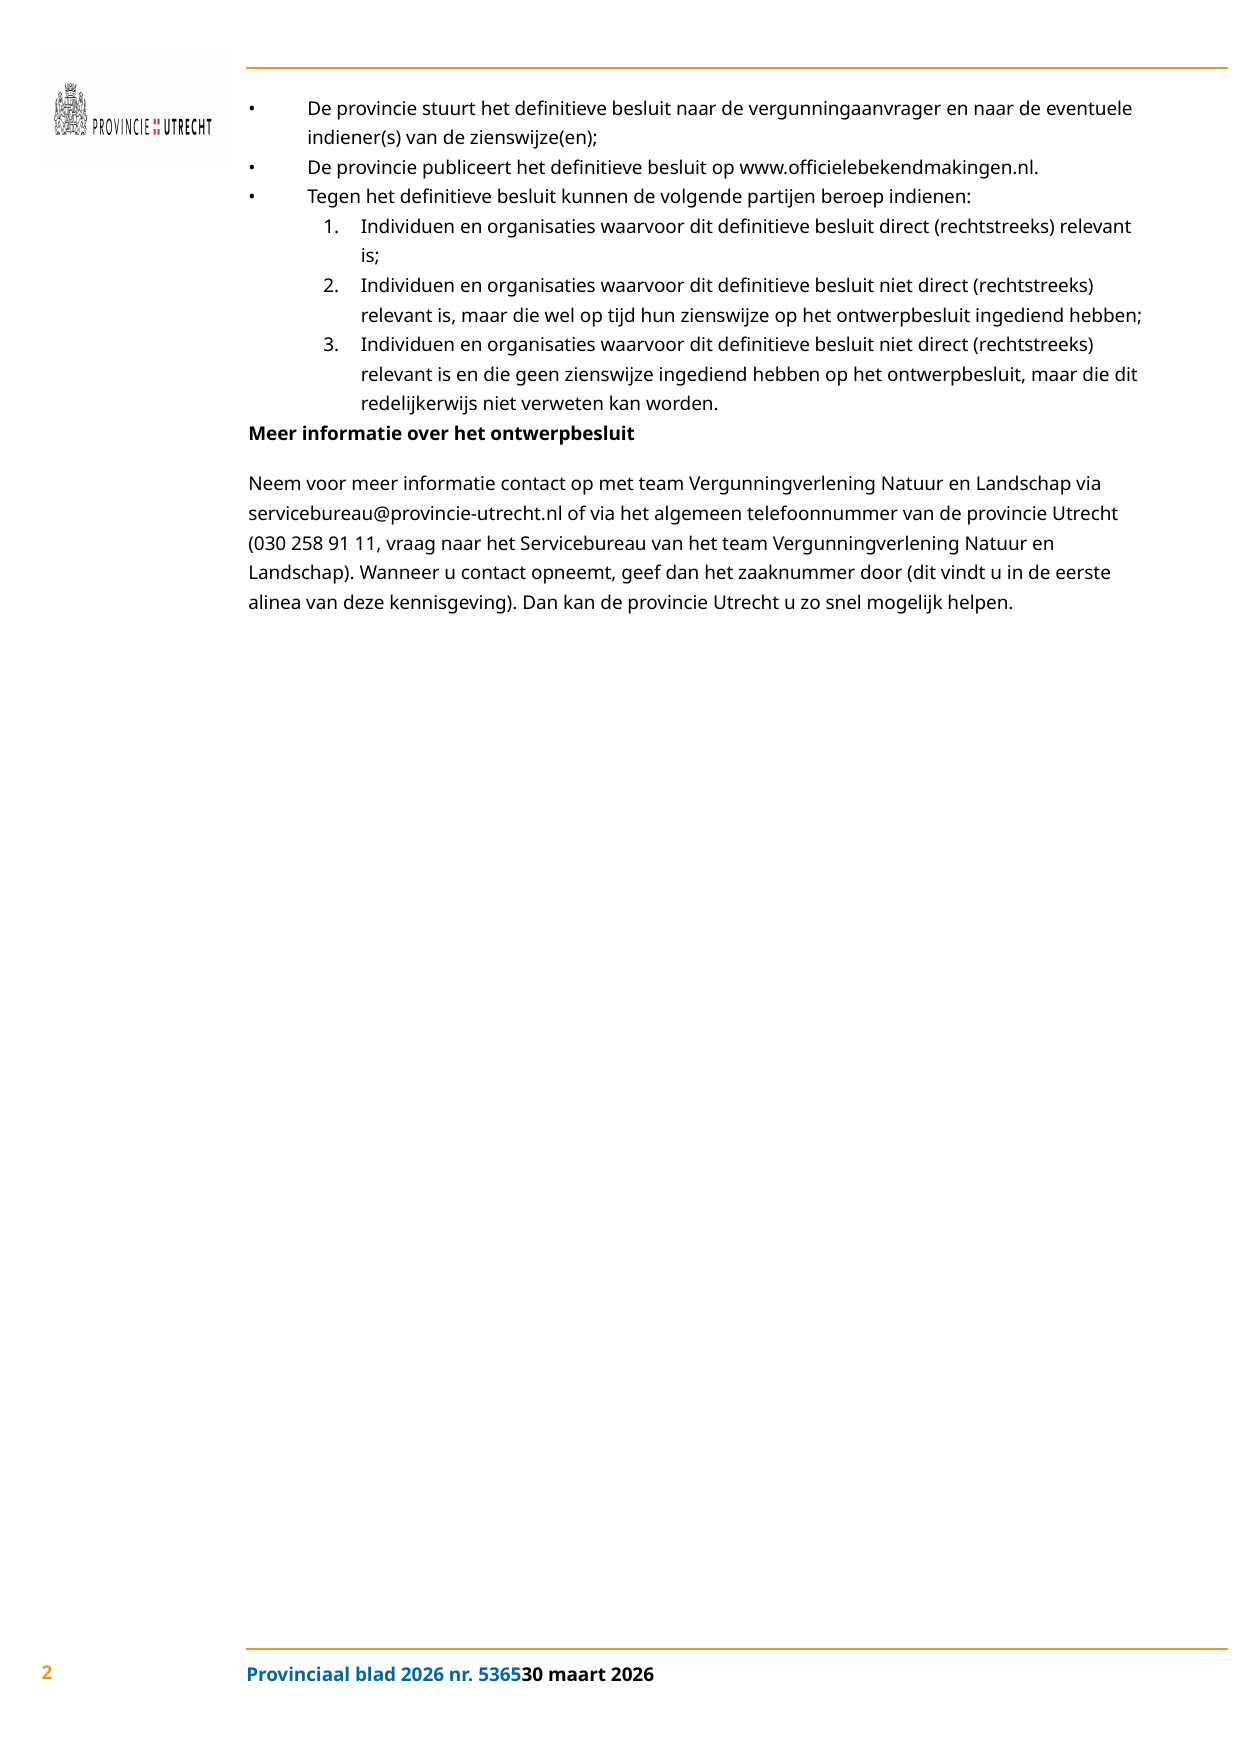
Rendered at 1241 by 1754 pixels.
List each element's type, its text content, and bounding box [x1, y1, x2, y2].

list Tegen het definitieve besluit kunnen de volgende partijen beroep indienen: [248, 183, 1152, 209]
list De provincie stuurt het definitieve besluit naar de vergunningaanvrager en naar de eventuele indiener(s) van de zienswijze(en); [248, 95, 1152, 150]
list Individuen en organisaties waarvoor dit definitieve besluit direct (rechtstreeks) relevant is; [323, 213, 1152, 268]
list Individuen en organisaties waarvoor dit definitieve besluit niet direct (rechtstreeks) relevant is en die geen zienswijze ingediend hebben op het ontwerpbesluit, maar die dit redelijkerwijs niet verweten kan worden. [323, 331, 1152, 416]
text Meer informatie over het ontwerpbesluit [248, 420, 1152, 446]
picture [41, 47, 231, 172]
list Individuen en organisaties waarvoor dit definitieve besluit niet direct (rechtstreeks) relevant is, maar die wel op tijd hun zienswijze op het ontwerpbesluit ingediend hebben; [323, 272, 1152, 328]
list De provincie publiceert het definitieve besluit op www.officielebekendmakingen.nl. [248, 154, 1152, 180]
text Neem voor meer informatie contact op met team Vergunningverlening Natuur en Landschap via servicebureau@provincie-utrecht.nl of via het algemeen telefoonnummer van de provincie Utrecht (030 258 91 11, vraag naar het Servicebureau van het team Vergunningverlening Natuur en Landschap). Wanneer u contact opneemt, geef dan het zaaknummer door (dit vindt u in de eerste alinea van deze kennisgeving). Dan kan de provincie Utrecht u zo snel mogelijk helpen. [248, 471, 1152, 615]
